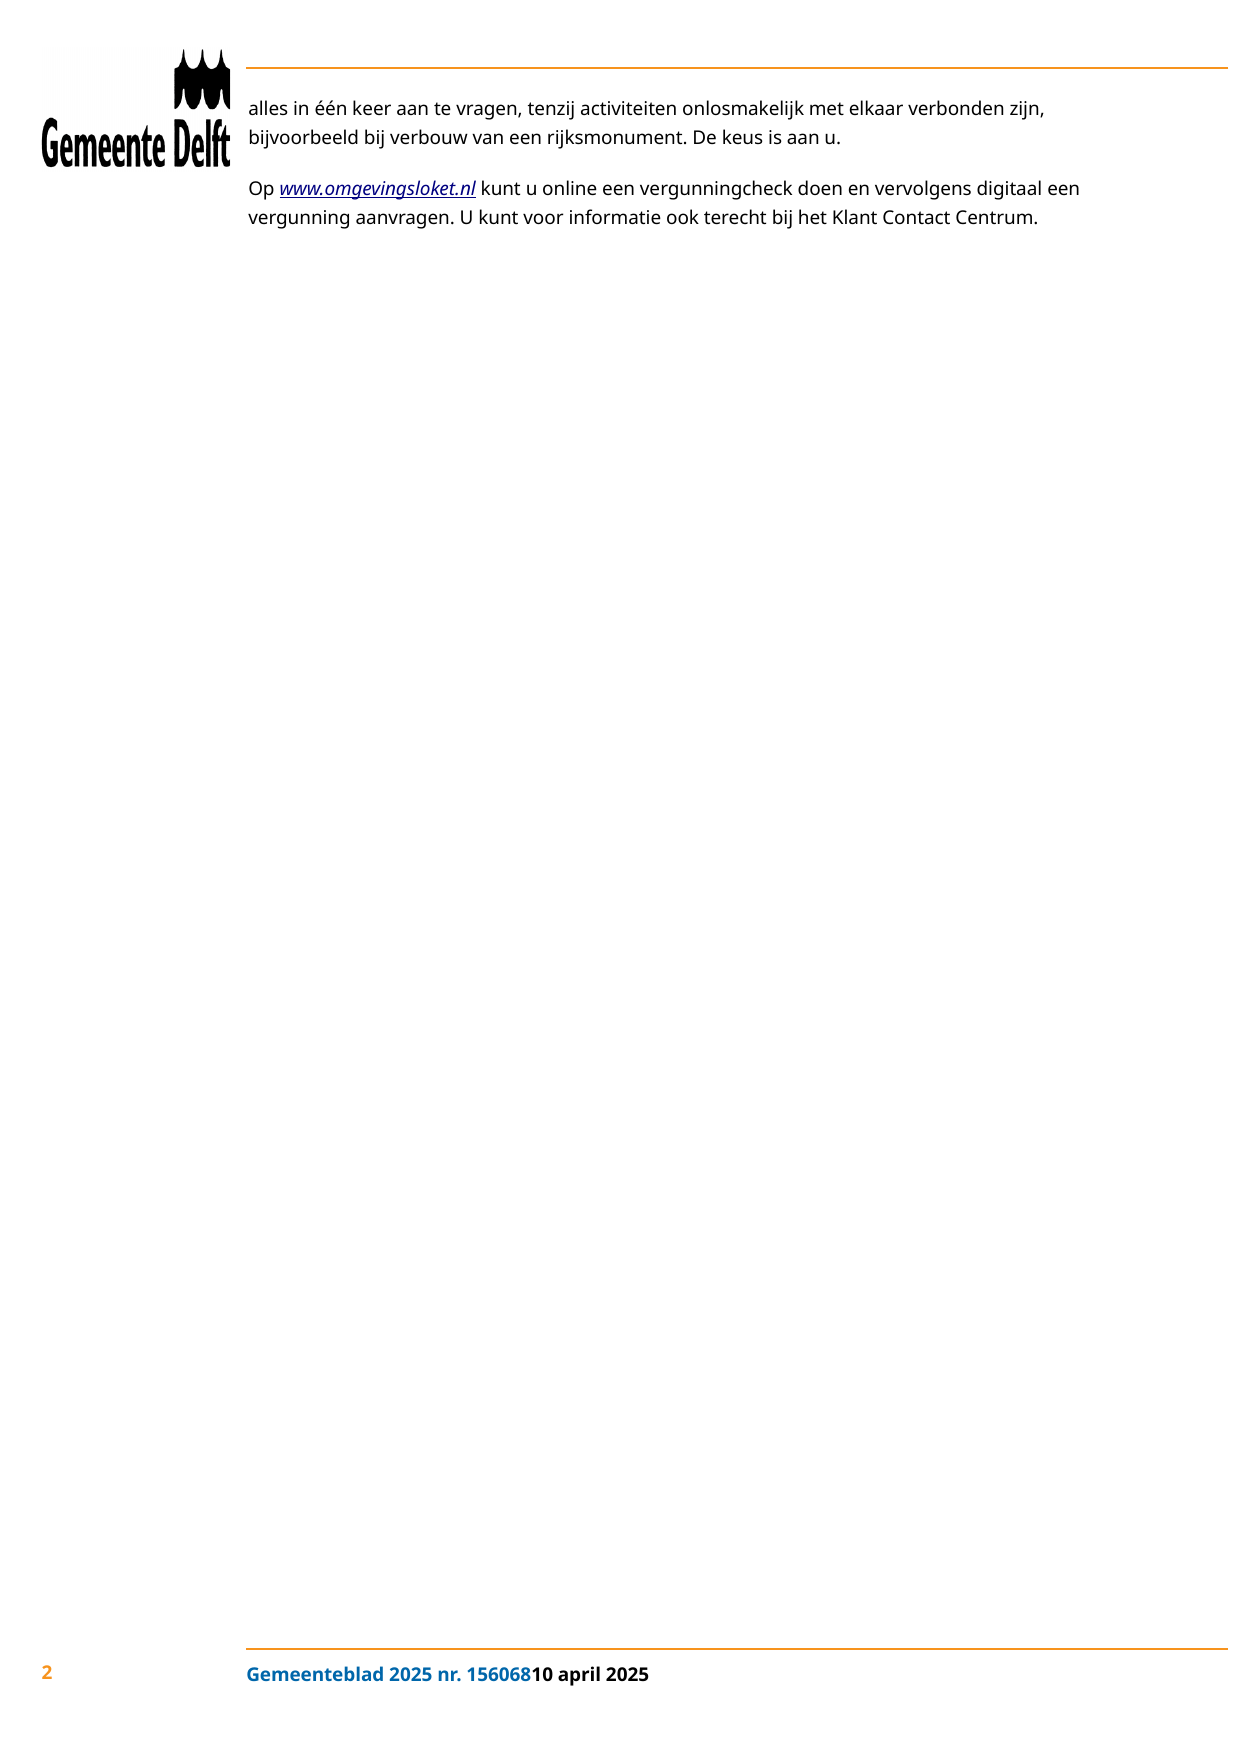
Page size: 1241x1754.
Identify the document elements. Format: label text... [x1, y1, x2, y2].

picture [41, 47, 231, 172]
text alles in één keer aan te vragen, tenzij activiteiten onlosmakelijk met elkaar verbonden zijn, bijvoorbeeld bij verbouw van een rijksmonument. De keus is aan u. [248, 95, 1152, 150]
text Op www.omgevingsloket.nl kunt u online een vergunningcheck doen en vervolgens digitaal een vergunning aanvragen. U kunt voor informatie ook terecht bij het Klant Contact Centrum. [248, 175, 1152, 230]
